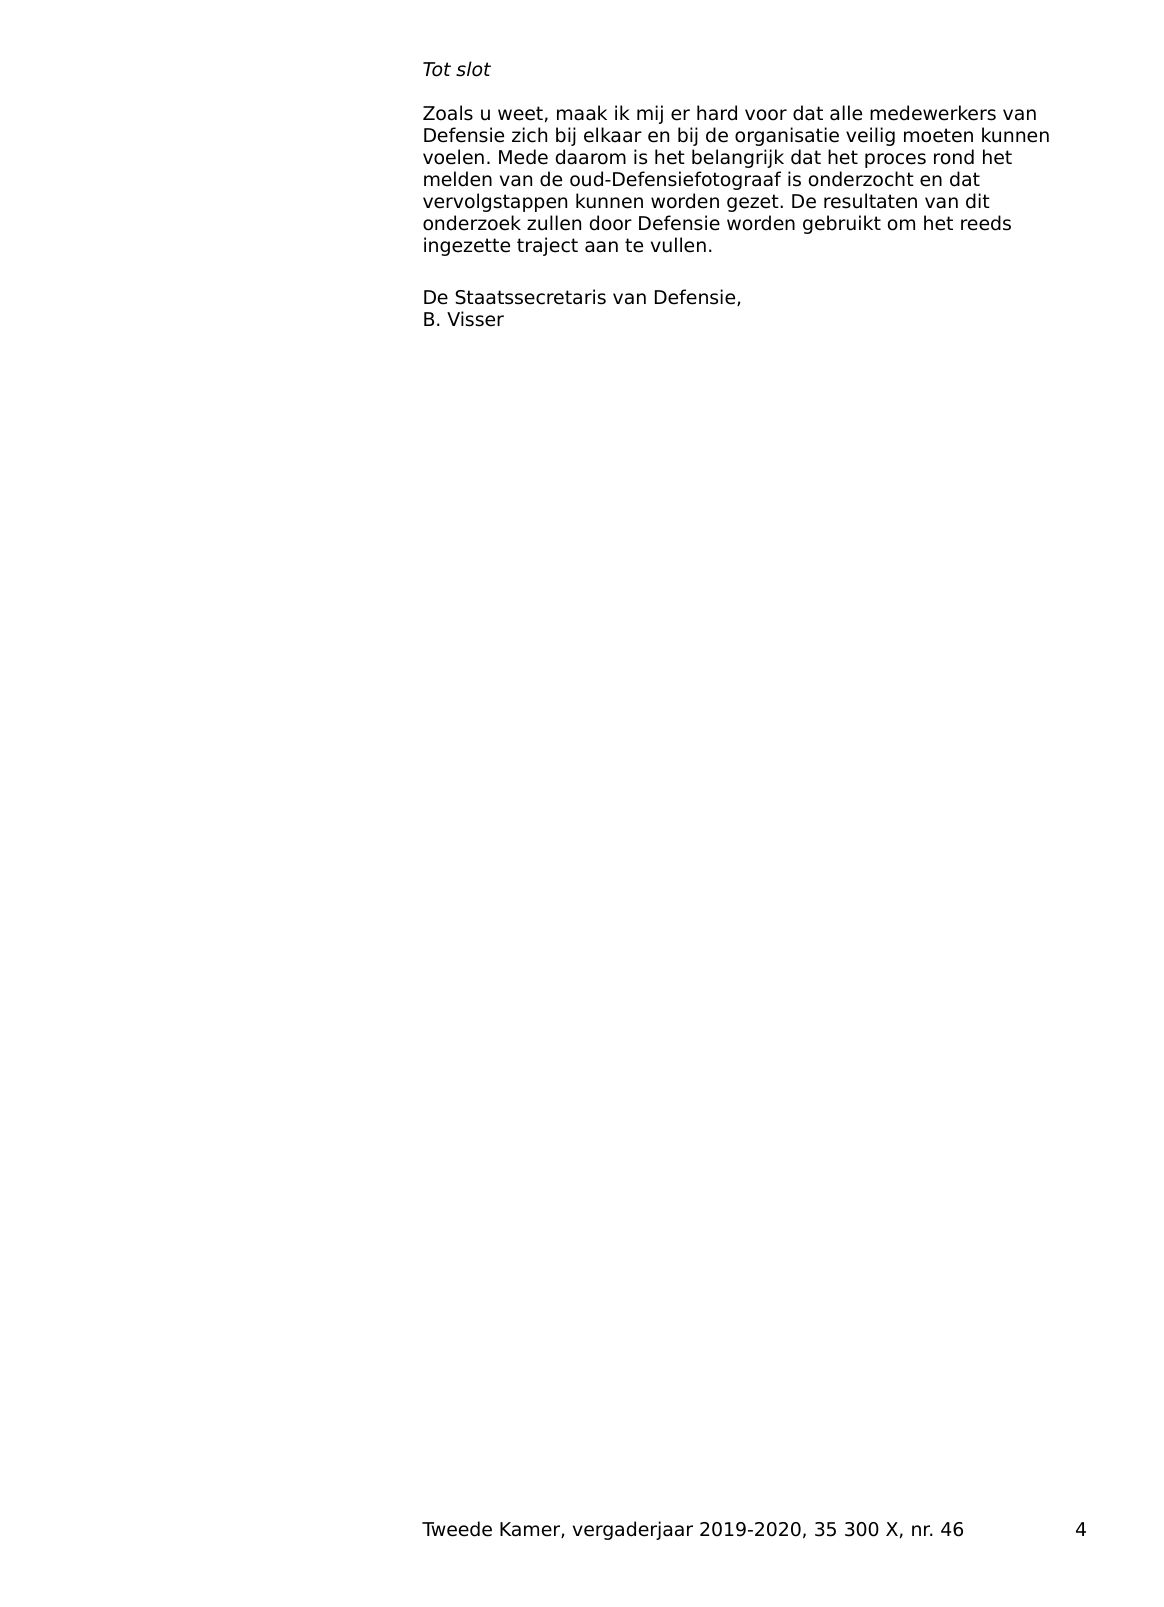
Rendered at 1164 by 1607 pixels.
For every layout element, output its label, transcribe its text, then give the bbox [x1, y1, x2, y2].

text Zoals u weet, maak ik mij er hard voor dat alle medewerkers van Defensie zich bij elkaar en bij de organisatie veilig moeten kunnen voelen. Mede daarom is het belangrijk dat het proces rond het melden van de oud-Defensiefotograaf is onderzocht en dat vervolgstappen kunnen worden gezet. De resultaten van dit onderzoek zullen door Defensie worden gebruikt om het reeds ingezette traject aan te vullen. [422, 103, 1087, 257]
subtitle Tot slot [422, 59, 1087, 81]
text De Staatssecretaris van Defensie, B. Visser [422, 287, 1087, 331]
